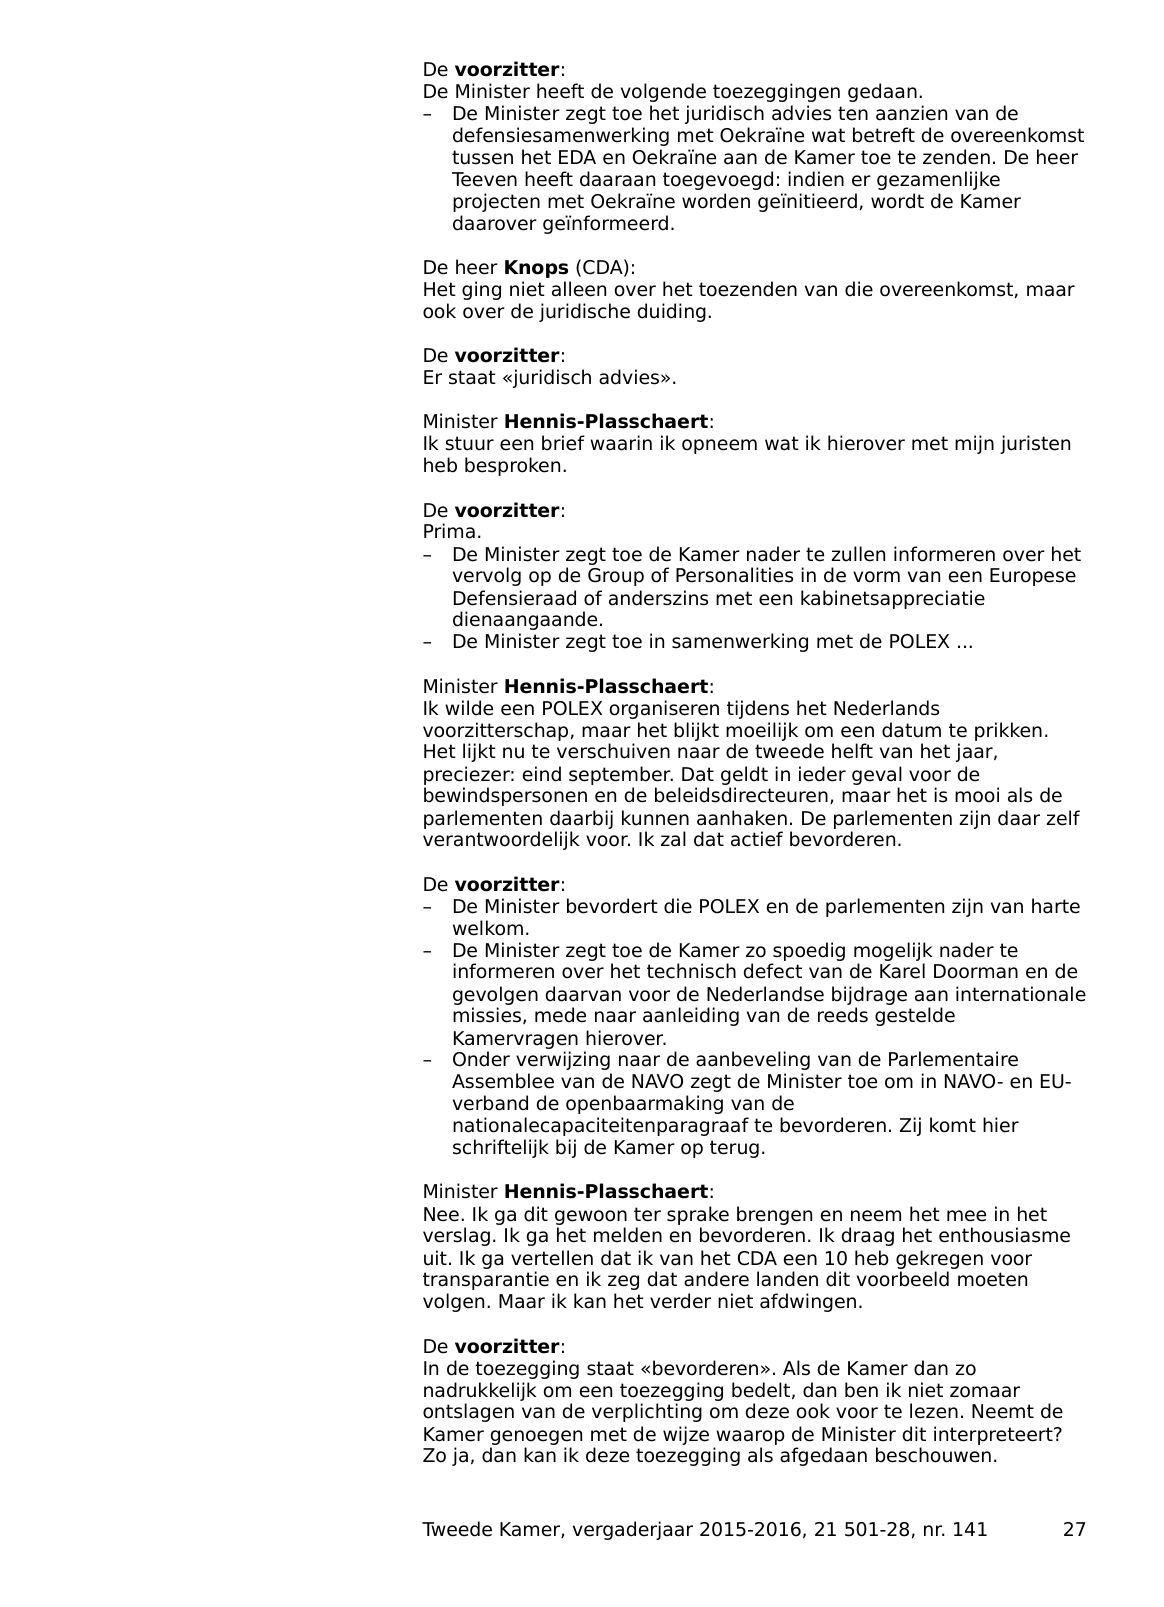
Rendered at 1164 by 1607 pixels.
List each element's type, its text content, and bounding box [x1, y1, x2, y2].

text De voorzitter: [422, 499, 1087, 521]
text – Onder verwijzing naar de aanbeveling van de Parlementaire Assemblee van de NAVO zegt de Minister toe om in NAVO- en EU-verband de openbaarmaking van de nationalecapaciteitenparagraaf te bevorderen. Zij komt hier schriftelijk bij de Kamer op terug. [422, 1049, 1087, 1159]
text – De Minister zegt toe het juridisch advies ten aanzien van de defensiesamenwerking met Oekraïne wat betreft de overeenkomst tussen het EDA en Oekraïne aan de Kamer toe te zenden. De heer Teeven heeft daaraan toegevoegd: indien er gezamenlijke projecten met Oekraïne worden geïnitieerd, wordt de Kamer daarover geïnformeerd. [422, 103, 1087, 235]
text Nee. Ik ga dit gewoon ter sprake brengen en neem het mee in het verslag. Ik ga het melden en bevorderen. Ik draag het enthousiasme uit. Ik ga vertellen dat ik van het CDA een 10 heb gekregen voor transparantie en ik zeg dat andere landen dit voorbeeld moeten volgen. Maar ik kan het verder niet afdwingen. [422, 1203, 1087, 1313]
text De voorzitter: [422, 345, 1087, 367]
text De voorzitter: [422, 873, 1087, 896]
text Ik stuur een brief waarin ik opneem wat ik hierover met mijn juristen heb besproken. [422, 433, 1087, 477]
text Minister Hennis-Plasschaert: [422, 411, 1087, 433]
text De voorzitter: [422, 59, 1087, 81]
text – De Minister zegt toe de Kamer zo spoedig mogelijk nader te informeren over het technisch defect van de Karel Doorman en de gevolgen daarvan voor de Nederlandse bijdrage aan internationale missies, mede naar aanleiding van de reeds gestelde Kamervragen hierover. [422, 939, 1087, 1049]
text De Minister heeft de volgende toezeggingen gedaan. [422, 81, 1087, 103]
text – De Minister zegt toe de Kamer nader te zullen informeren over het vervolg op de Group of Personalities in de vorm van een Europese Defensieraad of anderszins met een kabinetsappreciatie dienaangaande. [422, 543, 1087, 631]
text De voorzitter: [422, 1336, 1087, 1357]
text Minister Hennis-Plasschaert: [422, 676, 1087, 697]
text – De Minister bevordert die POLEX en de parlementen zijn van harte welkom. [422, 896, 1087, 939]
text De heer Knops (CDA): [422, 257, 1087, 279]
text Het ging niet alleen over het toezenden van die overeenkomst, maar ook over de juridische duiding. [422, 279, 1087, 323]
text Ik wilde een POLEX organiseren tijdens het Nederlands voorzitterschap, maar het blijkt moeilijk om een datum te prikken. Het lijkt nu te verschuiven naar de tweede helft van het jaar, preciezer: eind september. Dat geldt in ieder geval voor de bewindspersonen en de beleidsdirecteuren, maar het is mooi als de parlementen daarbij kunnen aanhaken. De parlementen zijn daar zelf verantwoordelijk voor. Ik zal dat actief bevorderen. [422, 697, 1087, 851]
text – De Minister zegt toe in samenwerking met de POLEX ... [422, 631, 1087, 653]
text Minister Hennis-Plasschaert: [422, 1181, 1087, 1203]
text In de toezegging staat «bevorderen». Als de Kamer dan zo nadrukkelijk om een toezegging bedelt, dan ben ik niet zomaar ontslagen van de verplichting om deze ook voor te lezen. Neemt de Kamer genoegen met de wijze waarop de Minister dit interpreteert? Zo ja, dan kan ik deze toezegging als afgedaan beschouwen. [422, 1357, 1087, 1467]
text Prima. [422, 521, 1087, 543]
text Er staat «juridisch advies». [422, 367, 1087, 389]
